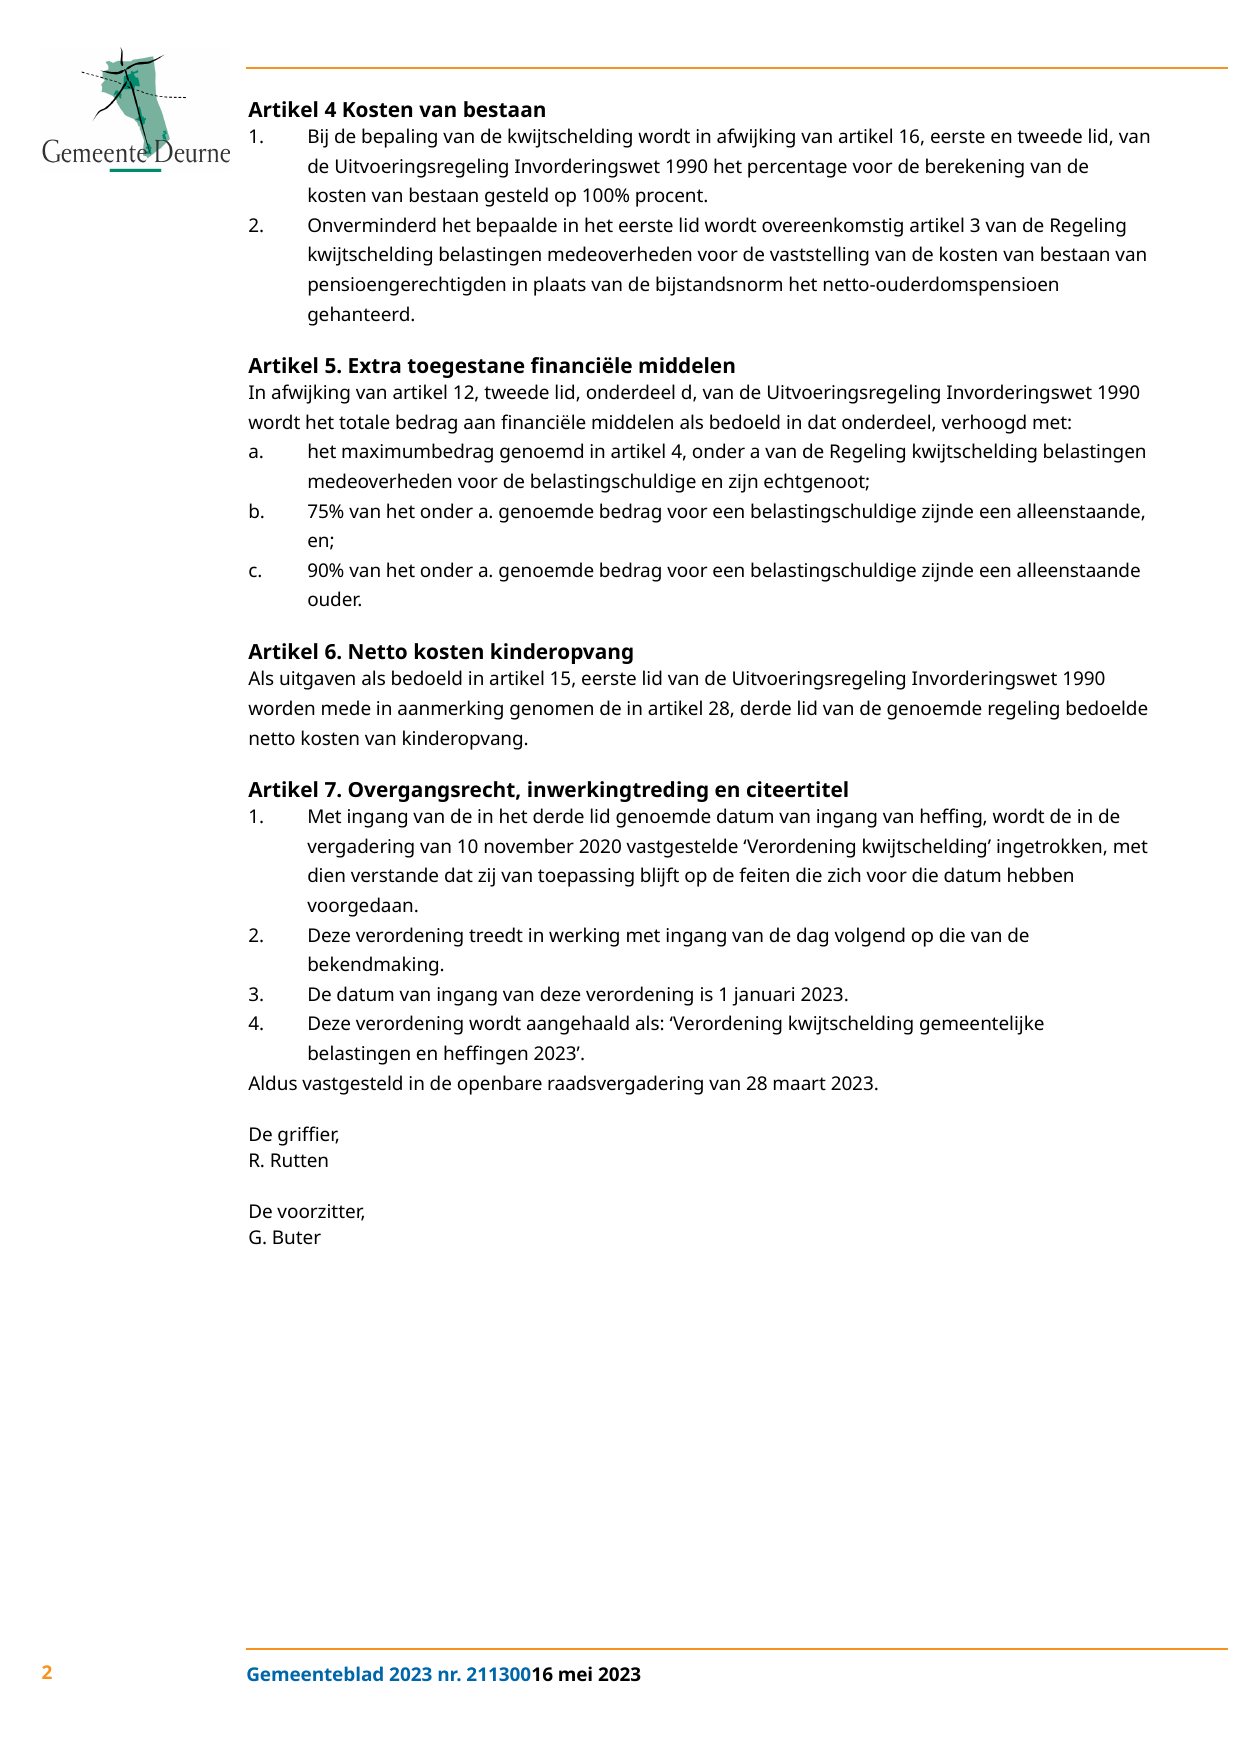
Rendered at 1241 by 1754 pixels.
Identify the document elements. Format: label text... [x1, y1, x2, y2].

text De voorzitter, [248, 1198, 1152, 1224]
list Met ingang van de in het derde lid genoemde datum van ingang van heffing, wordt de in de vergadering van 10 november 2020 vastgestelde ‘Verordening kwijtschelding’ ingetrokken, met dien verstande dat zij van toepassing blijft op de feiten die zich voor die datum hebben voorgedaan. [248, 803, 1152, 918]
text Artikel 6. Netto kosten kinderopvang [248, 637, 1152, 666]
text Artikel 7. Overgangsrecht, inwerkingtreding en citeertitel [248, 775, 1152, 803]
list Deze verordening treedt in werking met ingang van de dag volgend op die van de bekendmaking. [248, 922, 1152, 977]
text Als uitgaven als bedoeld in artikel 15, eerste lid van de Uitvoeringsregeling Invorderingswet 1990 worden mede in aanmerking genomen de in artikel 28, derde lid van de genoemde regeling bedoelde netto kosten van kinderopvang. [248, 666, 1152, 750]
text In afwijking van artikel 12, tweede lid, onderdeel d, van de Uitvoeringsregeling Invorderingswet 1990 wordt het totale bedrag aan financiële middelen als bedoeld in dat onderdeel, verhoogd met: [248, 379, 1152, 435]
text Aldus vastgesteld in de openbare raadsvergadering van 28 maart 2023. [248, 1070, 1152, 1096]
text Artikel 5. Extra toegestane financiële middelen [248, 351, 1152, 379]
text R. Rutten [248, 1147, 1152, 1173]
list Deze verordening wordt aangehaald als: ‘Verordening kwijtschelding gemeentelijke belastingen en heffingen 2023’. [248, 1011, 1152, 1066]
list Bij de bepaling van de kwijtschelding wordt in afwijking van artikel 16, eerste en tweede lid, van de Uitvoeringsregeling Invorderingswet 1990 het percentage voor de berekening van de kosten van bestaan gesteld op 100% procent. [248, 123, 1152, 208]
list Onverminderd het bepaalde in het eerste lid wordt overeenkomstig artikel 3 van de Regeling kwijtschelding belastingen medeoverheden voor de vaststelling van de kosten van bestaan van pensioengerechtigden in plaats van de bijstandsnorm het netto-ouderdomspensioen gehanteerd. [248, 212, 1152, 326]
text G. Buter [248, 1224, 1152, 1250]
list De datum van ingang van deze verordening is 1 januari 2023. [248, 981, 1152, 1007]
list 75% van het onder a. genoemde bedrag voor een belastingschuldige zijnde een alleenstaande, en; [248, 498, 1152, 553]
list 90% van het onder a. genoemde bedrag voor een belastingschuldige zijnde een alleenstaande ouder. [248, 557, 1152, 612]
text De griffier, [248, 1121, 1152, 1147]
text Artikel 4 Kosten van bestaan [248, 95, 1152, 123]
picture [41, 47, 231, 172]
list het maximumbedrag genoemd in artikel 4, onder a van de Regeling kwijtschelding belastingen medeoverheden voor de belastingschuldige en zijn echtgenoot; [248, 439, 1152, 494]
